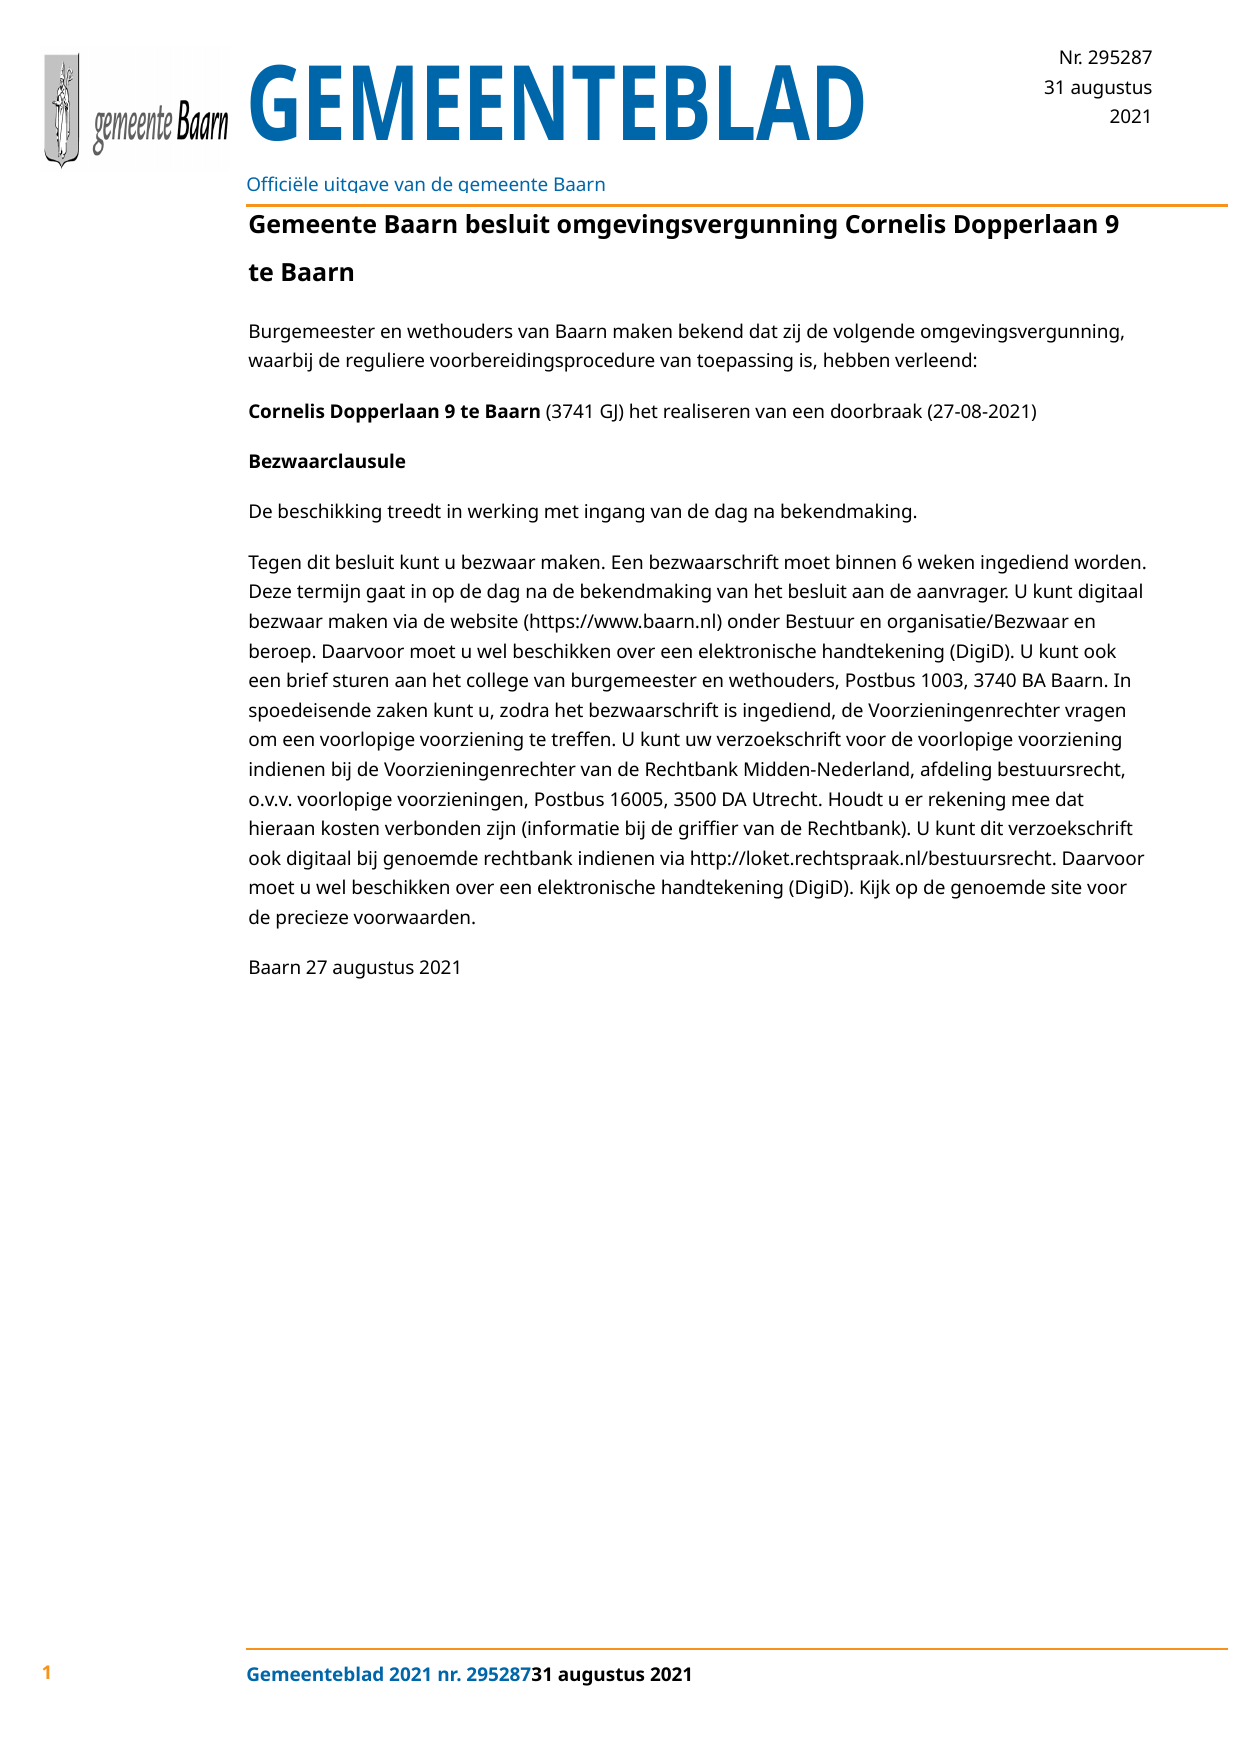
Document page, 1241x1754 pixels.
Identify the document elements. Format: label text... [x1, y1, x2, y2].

text De beschikking treedt in werking met ingang van de dag na bekendmaking. [248, 499, 1152, 524]
text Baarn 27 augustus 2021 [248, 954, 1152, 980]
picture [41, 47, 231, 172]
text Cornelis Dopperlaan 9 te Baarn (3741 GJ) het realiseren van een doorbraak (27-08-2021) [248, 398, 1152, 424]
text Tegen dit besluit kunt u bezwaar maken. Een bezwaarschrift moet binnen 6 weken ingediend worden. Deze termijn gaat in op de dag na de bekendmaking van het besluit aan de aanvrager. U kunt digitaal bezwaar maken via de website (https://www.baarn.nl) onder Bestuur en organisatie/Bezwaar en beroep. Daarvoor moet u wel beschikken over een elektronische handtekening (DigiD). U kunt ook een brief sturen aan het college van burgemeester en wethouders, Postbus 1003, 3740 BA Baarn. In spoedeisende zaken kunt u, zodra het bezwaarschrift is ingediend, de Voorzieningenrechter vragen om een voorlopige voorziening te treffen. U kunt uw verzoekschrift voor de voorlopige voorziening indienen bij de Voorzieningenrechter van de Rechtbank Midden-Nederland, afdeling bestuursrecht, o.v.v. voorlopige voorzieningen, Postbus 16005, 3500 DA Utrecht. Houdt u er rekening mee dat hieraan kosten verbonden zijn (informatie bij de griffier van de Rechtbank). U kunt dit verzoekschrift ook digitaal bij genoemde rechtbank indienen via http://loket.rechtspraak.nl/bestuursrecht. Daarvoor moet u wel beschikken over een elektronische handtekening (DigiD). Kijk op de genoemde site voor de precieze voorwaarden. [248, 549, 1152, 930]
text Burgemeester en wethouders van Baarn maken bekend dat zij de volgende omgevingsvergunning, waarbij de reguliere voorbereidingsprocedure van toepassing is, hebben verleend: [248, 318, 1152, 373]
text Gemeente Baarn besluit omgevingsvergunning Cornelis Dopperlaan 9 te Baarn [248, 207, 1152, 288]
text Bezwaarclausule [248, 448, 1152, 474]
